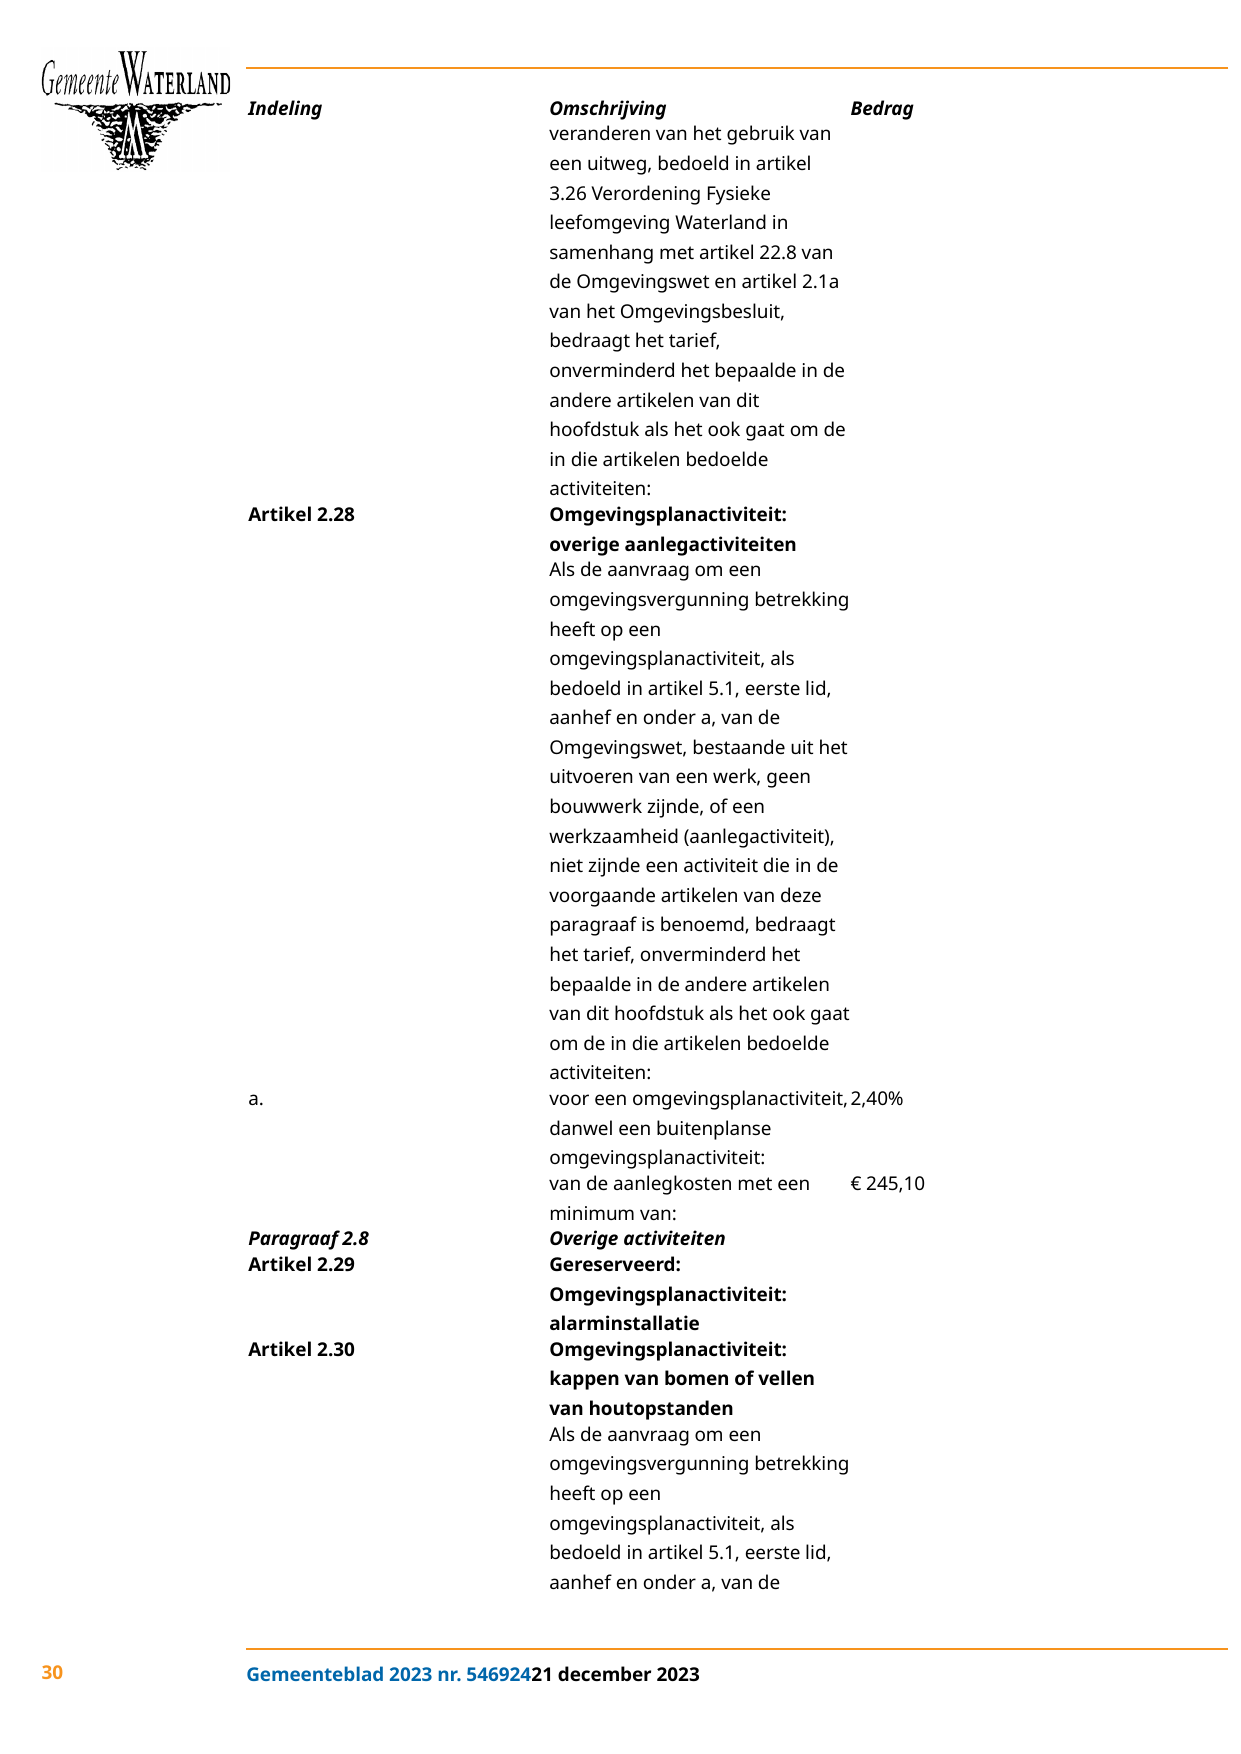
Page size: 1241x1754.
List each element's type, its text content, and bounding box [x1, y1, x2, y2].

table_cell [248, 557, 549, 1085]
table_cell Overige activiteiten [549, 1225, 850, 1251]
table_cell [850, 1225, 1152, 1251]
table_header Indeling [248, 95, 549, 121]
table_cell Als de aanvraag om een omgevingsvergunning betrekking heeft op een omgevingsplanactiviteit, als bedoeld in artikel 5.1, eerste lid, aanhef en onder a, van de [549, 1421, 850, 1594]
table_cell [850, 557, 1152, 1085]
table_cell [850, 121, 1152, 501]
table_header Omschrijving [549, 95, 850, 121]
table_cell voor een omgevingsplanactiviteit, danwel een buitenplanse omgevingsplanactiviteit: [549, 1085, 850, 1170]
table_cell a. [248, 1085, 549, 1170]
table_cell 2,40% [850, 1085, 1152, 1170]
table_cell [850, 1421, 1152, 1594]
table_cell Gereserveerd: Omgevingsplanactiviteit: alarminstallatie [549, 1251, 850, 1336]
table_cell [248, 1421, 549, 1594]
table_cell [850, 1251, 1152, 1336]
table_cell [850, 501, 1152, 557]
table_cell [248, 1170, 549, 1225]
table_cell Als de aanvraag om een omgevingsvergunning betrekking heeft op een omgevingsplanactiviteit, als bedoeld in artikel 5.1, eerste lid, aanhef en onder a, van de Omgevingswet, bestaande uit het uitvoeren van een werk, geen bouwwerk zijnde, of een werkzaamheid (aanlegactiviteit), niet zijnde een activiteit die in de voorgaande artikelen van deze paragraaf is benoemd, bedraagt het tarief, onverminderd het bepaalde in de andere artikelen van dit hoofdstuk als het ook gaat om de in die artikelen bedoelde activiteiten: [549, 557, 850, 1085]
table_cell Artikel 2.28 [248, 501, 549, 557]
table_cell veranderen van het gebruik van een uitweg, bedoeld in artikel 3.26 Verordening Fysieke leefomgeving Waterland in samenhang met artikel 22.8 van de Omgevingswet en artikel 2.1a van het Omgevingsbesluit, bedraagt het tarief, onverminderd het bepaalde in de andere artikelen van dit hoofdstuk als het ook gaat om de in die artikelen bedoelde activiteiten: [549, 121, 850, 501]
table_cell Artikel 2.29 [248, 1251, 549, 1336]
picture [41, 47, 231, 172]
table_header Bedrag [850, 95, 1152, 121]
table_cell Artikel 2.30 [248, 1336, 549, 1421]
table_cell van de aanlegkosten met een minimum van: [549, 1170, 850, 1225]
table_cell Omgevingsplanactiviteit: overige aanlegactiviteiten [549, 501, 850, 557]
table_cell [850, 1336, 1152, 1421]
table_cell Omgevingsplanactiviteit: kappen van bomen of vellen van houtopstanden [549, 1336, 850, 1421]
table_cell Paragraaf 2.8 [248, 1225, 549, 1251]
table_cell € 245,10 [850, 1170, 1152, 1225]
table_cell [248, 121, 549, 501]
